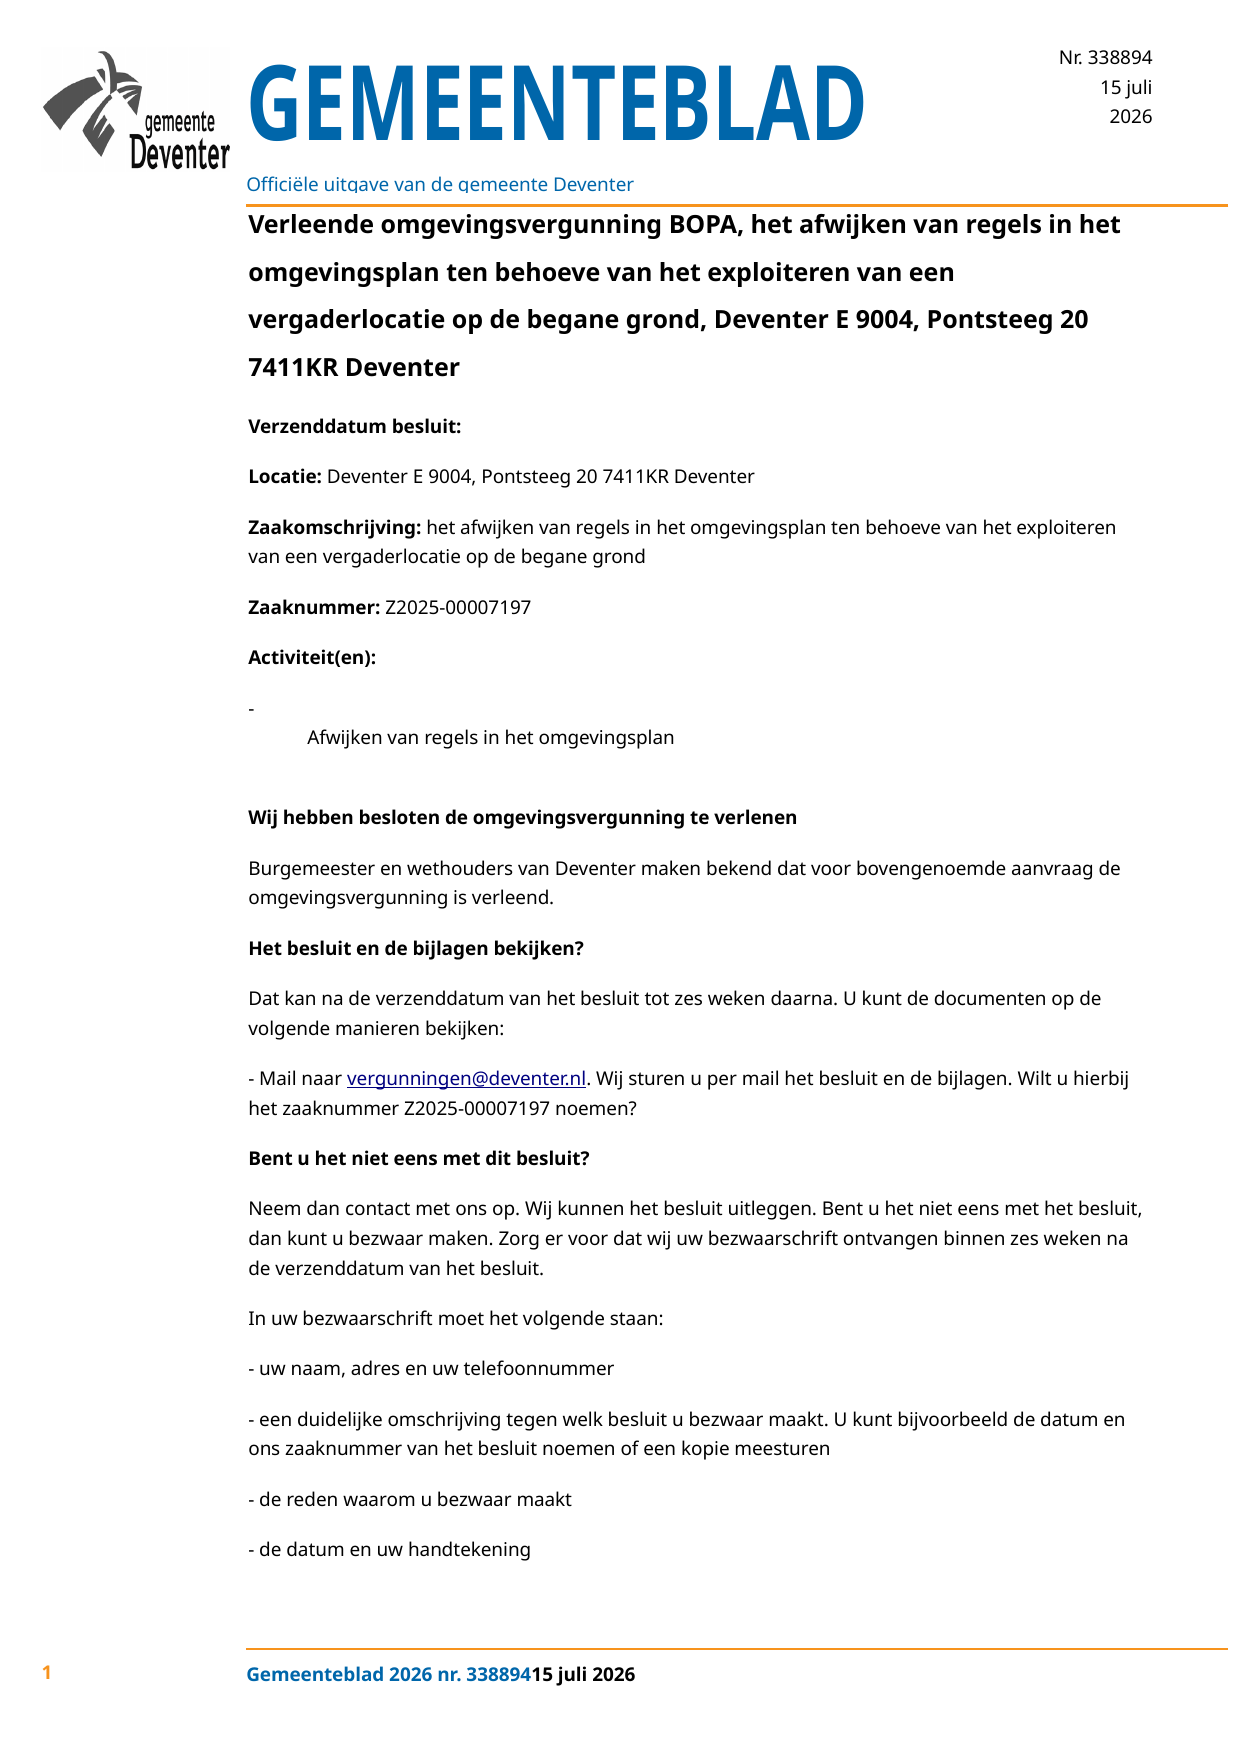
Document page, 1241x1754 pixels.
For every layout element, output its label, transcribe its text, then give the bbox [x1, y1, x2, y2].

picture [41, 47, 231, 172]
text Dat kan na de verzenddatum van het besluit tot zes weken daarna. U kunt de documenten op de volgende manieren bekijken: [248, 985, 1152, 1041]
text Zaaknummer: Z2025-00007197 [248, 594, 1152, 620]
text Het besluit en de bijlagen bekijken? [248, 935, 1152, 961]
text - Mail naar vergunningen@deventer.nl. Wij sturen u per mail het besluit en de bijlagen. Wilt u hierbij het zaaknummer Z2025-00007197 noemen? [248, 1065, 1152, 1121]
text Verzenddatum besluit: [248, 413, 1152, 439]
text - een duidelijke omschrijving tegen welk besluit u bezwaar maakt. U kunt bijvoorbeeld de datum en ons zaaknummer van het besluit noemen of een kopie meesturen [248, 1406, 1152, 1461]
text Activiteit(en): [248, 644, 1152, 670]
text Zaakomschrijving: het afwijken van regels in het omgevingsplan ten behoeve van het exploiteren van een vergaderlocatie op de begane grond [248, 514, 1152, 569]
text Verleende omgevingsvergunning BOPA, het afwijken van regels in het omgevingsplan ten behoeve van het exploiteren van een vergaderlocatie op de begane grond, Deventer E 9004, Pontsteeg 20 7411KR Deventer [248, 207, 1152, 384]
text - de reden waarom u bezwaar maakt [248, 1486, 1152, 1512]
text Locatie: Deventer E 9004, Pontsteeg 20 7411KR Deventer [248, 463, 1152, 489]
text Neem dan contact met ons op. Wij kunnen het besluit uitleggen. Bent u het niet eens met het besluit, dan kunt u bezwaar maken. Zorg er voor dat wij uw bezwaarschrift ontvangen binnen zes weken na de verzenddatum van het besluit. [248, 1196, 1152, 1281]
list Afwijken van regels in het omgevingsplan [248, 724, 1152, 750]
text - uw naam, adres en uw telefoonnummer [248, 1356, 1152, 1381]
text In uw bezwaarschrift moet het volgende staan: [248, 1305, 1152, 1331]
text - de datum en uw handtekening [248, 1536, 1152, 1562]
text Wij hebben besloten de omgevingsvergunning te verlenen [248, 804, 1152, 830]
text Burgemeester en wethouders van Deventer maken bekend dat voor bovengenoemde aanvraag de omgevingsvergunning is verleend. [248, 855, 1152, 910]
text Bent u het niet eens met dit besluit? [248, 1145, 1152, 1171]
